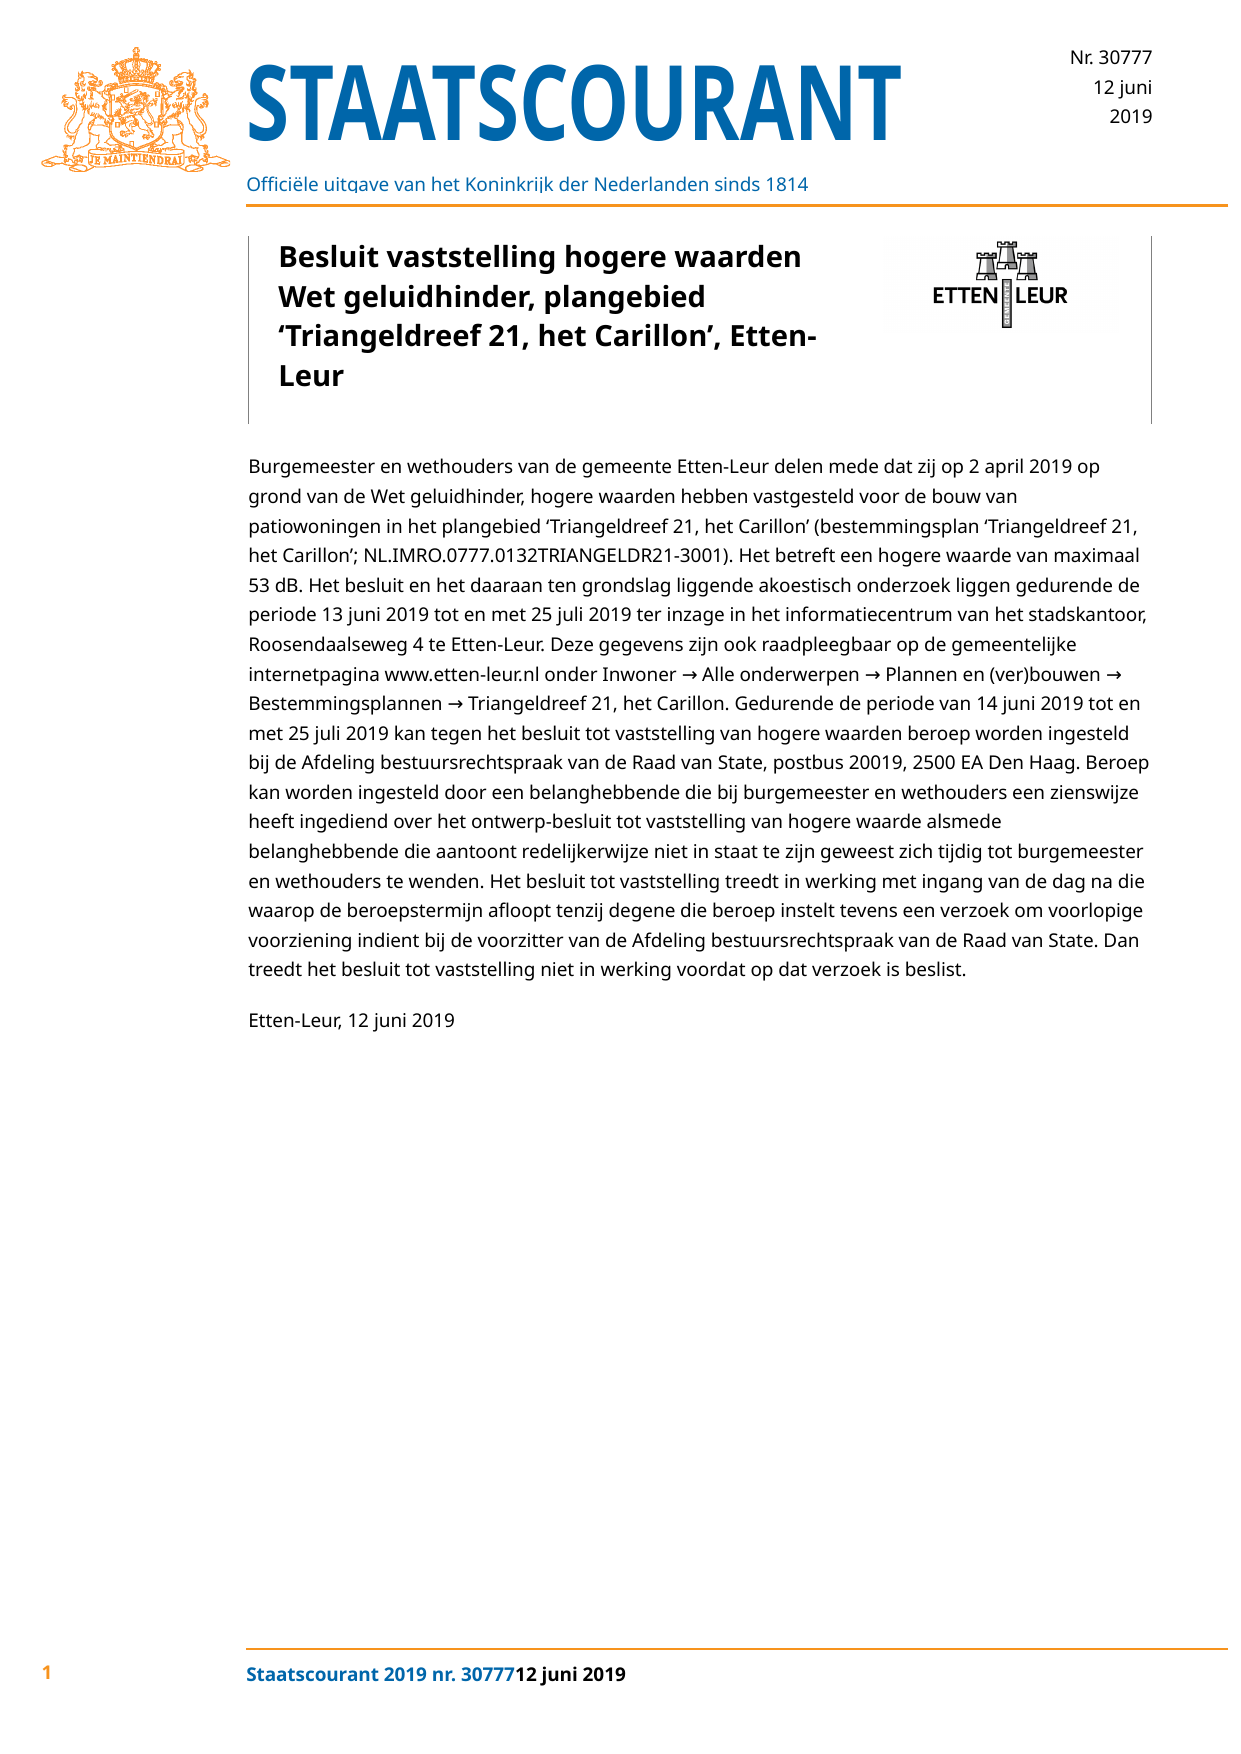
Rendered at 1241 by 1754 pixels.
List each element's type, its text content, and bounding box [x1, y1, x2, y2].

table_header [1119, 236, 1151, 332]
text Burgemeester en wethouders van de gemeente Etten-Leur delen mede dat zij op 2 april 2019 op grond van de Wet geluidhinder, hogere waarden hebben vastgesteld voor de bouw van patiowoningen in het plangebied ‘Triangeldreef 21, het Carillon’ (bestemmingsplan ‘Triangeldreef 21, het Carillon’; NL.IMRO.0777.0132TRIANGELDR21-3001). Het betreft een hogere waarde van maximaal 53 dB. Het besluit en het daaraan ten grondslag liggende akoestisch onderzoek liggen gedurende de periode 13 juni 2019 tot en met 25 juli 2019 ter inzage in het informatiecentrum van het stadskantoor, Roosendaalseweg 4 te Etten-Leur. Deze gegevens zijn ook raadpleegbaar op de gemeentelijke internetpagina www.etten-leur.nl onder Inwoner → Alle onderwerpen → Plannen en (ver)bouwen → Bestemmingsplannen → Triangeldreef 21, het Carillon. Gedurende de periode van 14 juni 2019 tot en met 25 juli 2019 kan tegen het besluit tot vaststelling van hogere waarden beroep worden ingesteld bij de Afdeling bestuursrechtspraak van de Raad van State, postbus 20019, 2500 EA Den Haag. Beroep kan worden ingesteld door een belanghebbende die bij burgemeester en wethouders een zienswijze heeft ingediend over het ontwerp-besluit tot vaststelling van hogere waarde alsmede belanghebbende die aantoont redelijkerwijze niet in staat te zijn geweest zich tijdig tot burgemeester en wethouders te wenden. Het besluit tot vaststelling treedt in werking met ingang van de dag na die waarop de beroepstermijn afloopt tenzij degene die beroep instelt tevens een verzoek om voorlopige voorziening indient bij de voorzitter van de Afdeling bestuursrechtspraak van de Raad van State. Dan treedt het besluit tot vaststelling niet in werking voordat op dat verzoek is beslist. [248, 454, 1152, 982]
text Etten-Leur, 12 juni 2019 [248, 1007, 1152, 1033]
table_header [850, 236, 882, 332]
table_header [850, 333, 1151, 424]
table_header Besluit vaststelling hogere waarden Wet geluidhinder, plangebied ‘Triangeldreef 21, het Carillon’, Etten-Leur [249, 236, 850, 424]
picture [41, 47, 231, 172]
picture [882, 236, 1119, 333]
